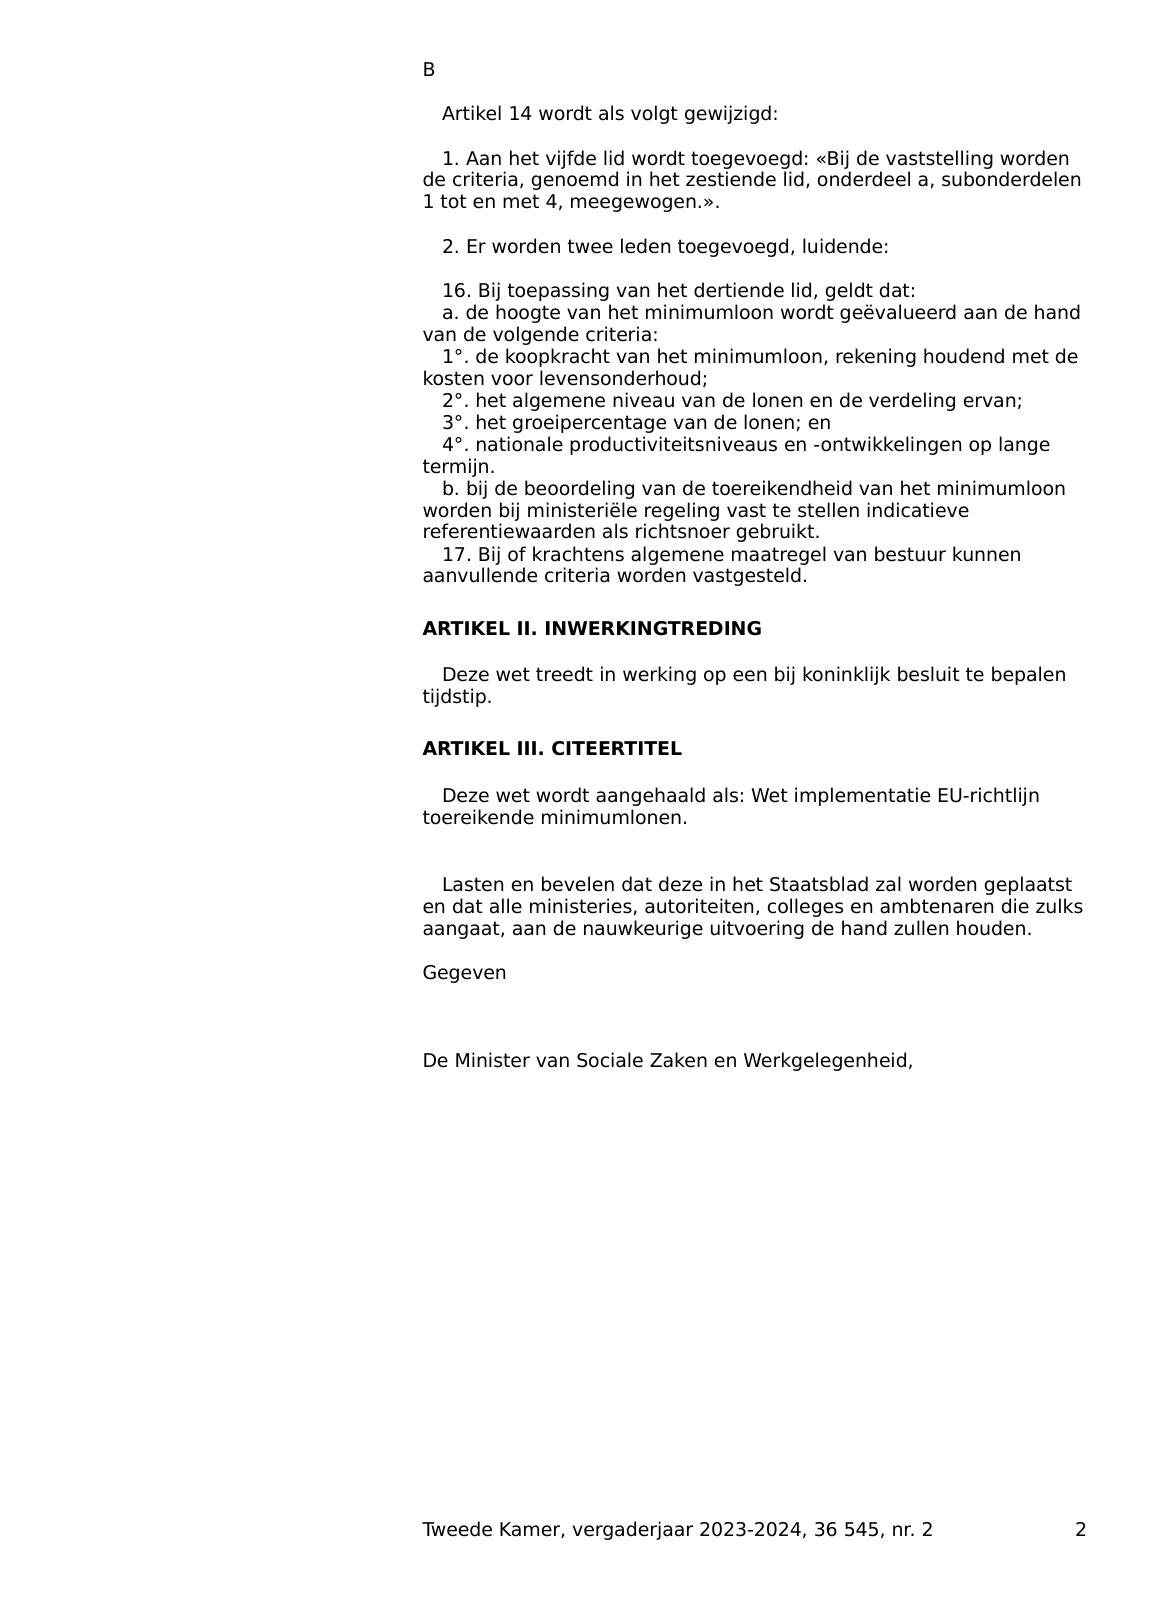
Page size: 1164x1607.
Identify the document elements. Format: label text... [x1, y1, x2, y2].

text De Minister van Sociale Zaken en Werkgelegenheid, [422, 1050, 1087, 1072]
text 3°. het groeipercentage van de lonen; en [422, 412, 1087, 433]
text Lasten en bevelen dat deze in het Staatsblad zal worden geplaatst en dat alle ministeries, autoriteiten, colleges en ambtenaren die zulks aangaat, aan de nauwkeurige uitvoering de hand zullen houden. [422, 874, 1087, 939]
subtitle ARTIKEL II. INWERKINGTREDING [422, 617, 1087, 639]
text Gegeven [422, 962, 1087, 984]
text 2°. het algemene niveau van de lonen en de verdeling ervan; [422, 389, 1087, 412]
text a. de hoogte van het minimumloon wordt geëvalueerd aan de hand van de volgende criteria: [422, 302, 1087, 346]
text B [422, 59, 1087, 81]
text 2. Er worden twee leden toegevoegd, luidende: [422, 236, 1087, 257]
text 4°. nationale productiviteitsniveaus en -ontwikkelingen op lange termijn. [422, 433, 1087, 477]
text Deze wet wordt aangehaald als: Wet implementatie EU-richtlijn toereikende minimumlonen. [422, 785, 1087, 829]
text b. bij de beoordeling van de toereikendheid van het minimumloon worden bij ministeriële regeling vast te stellen indicatieve referentiewaarden als richtsnoer gebruikt. [422, 477, 1087, 543]
text 1°. de koopkracht van het minimumloon, rekening houdend met de kosten voor levensonderhoud; [422, 346, 1087, 389]
text 17. Bij of krachtens algemene maatregel van bestuur kunnen aanvullende criteria worden vastgesteld. [422, 543, 1087, 587]
text Deze wet treedt in werking op een bij koninklijk besluit te bepalen tijdstip. [422, 664, 1087, 708]
text 16. Bij toepassing van het dertiende lid, geldt dat: [422, 280, 1087, 302]
text 1. Aan het vijfde lid wordt toegevoegd: «Bij de vaststelling worden de criteria, genoemd in het zestiende lid, onderdeel a, subonderdelen 1 tot en met 4, meegewogen.». [422, 147, 1087, 213]
text Artikel 14 wordt als volgt gewijzigd: [422, 103, 1087, 125]
subtitle ARTIKEL III. CITEERTITEL [422, 738, 1087, 760]
